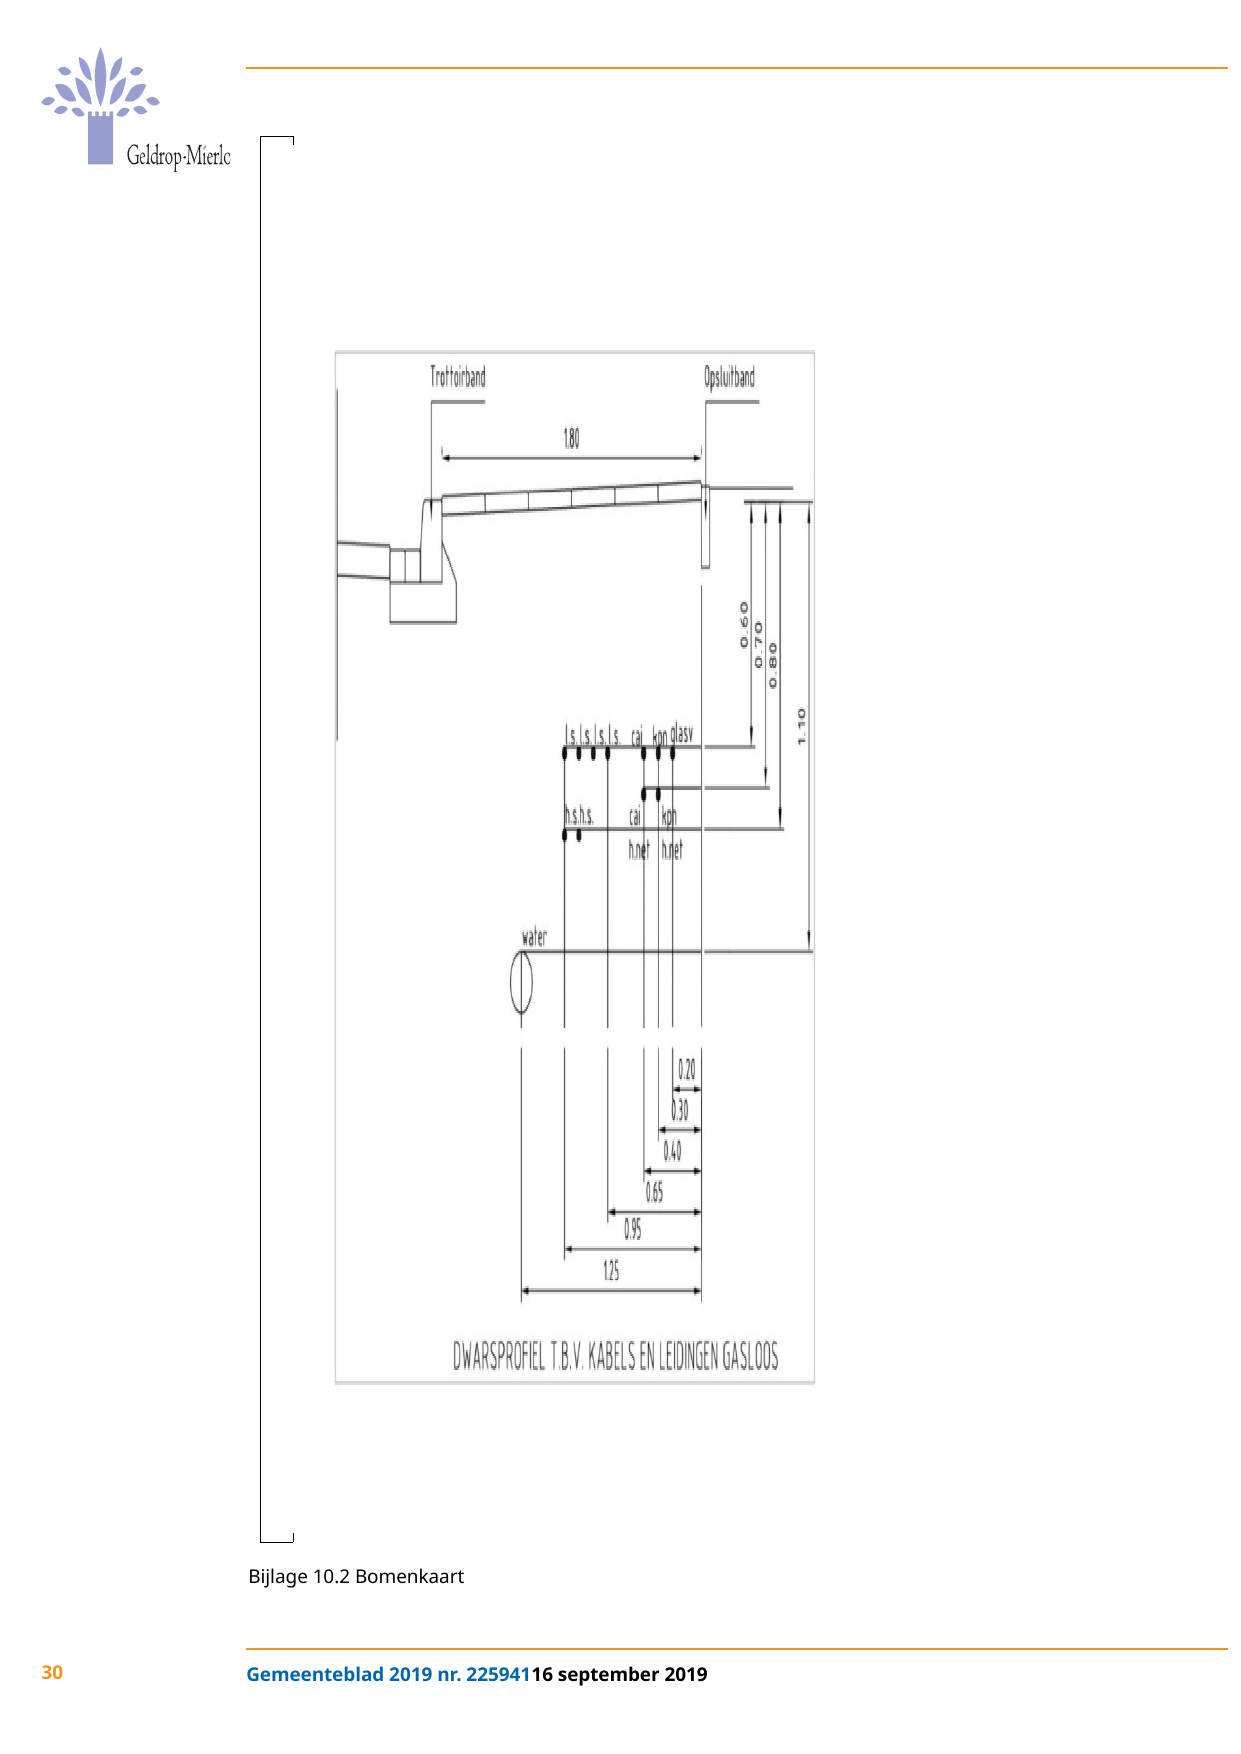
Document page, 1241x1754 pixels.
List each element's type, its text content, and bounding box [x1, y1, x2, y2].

text Bijlage 10.2 Bomenkaart [248, 1563, 1152, 1589]
picture [41, 47, 231, 172]
picture [268, 145, 960, 1533]
